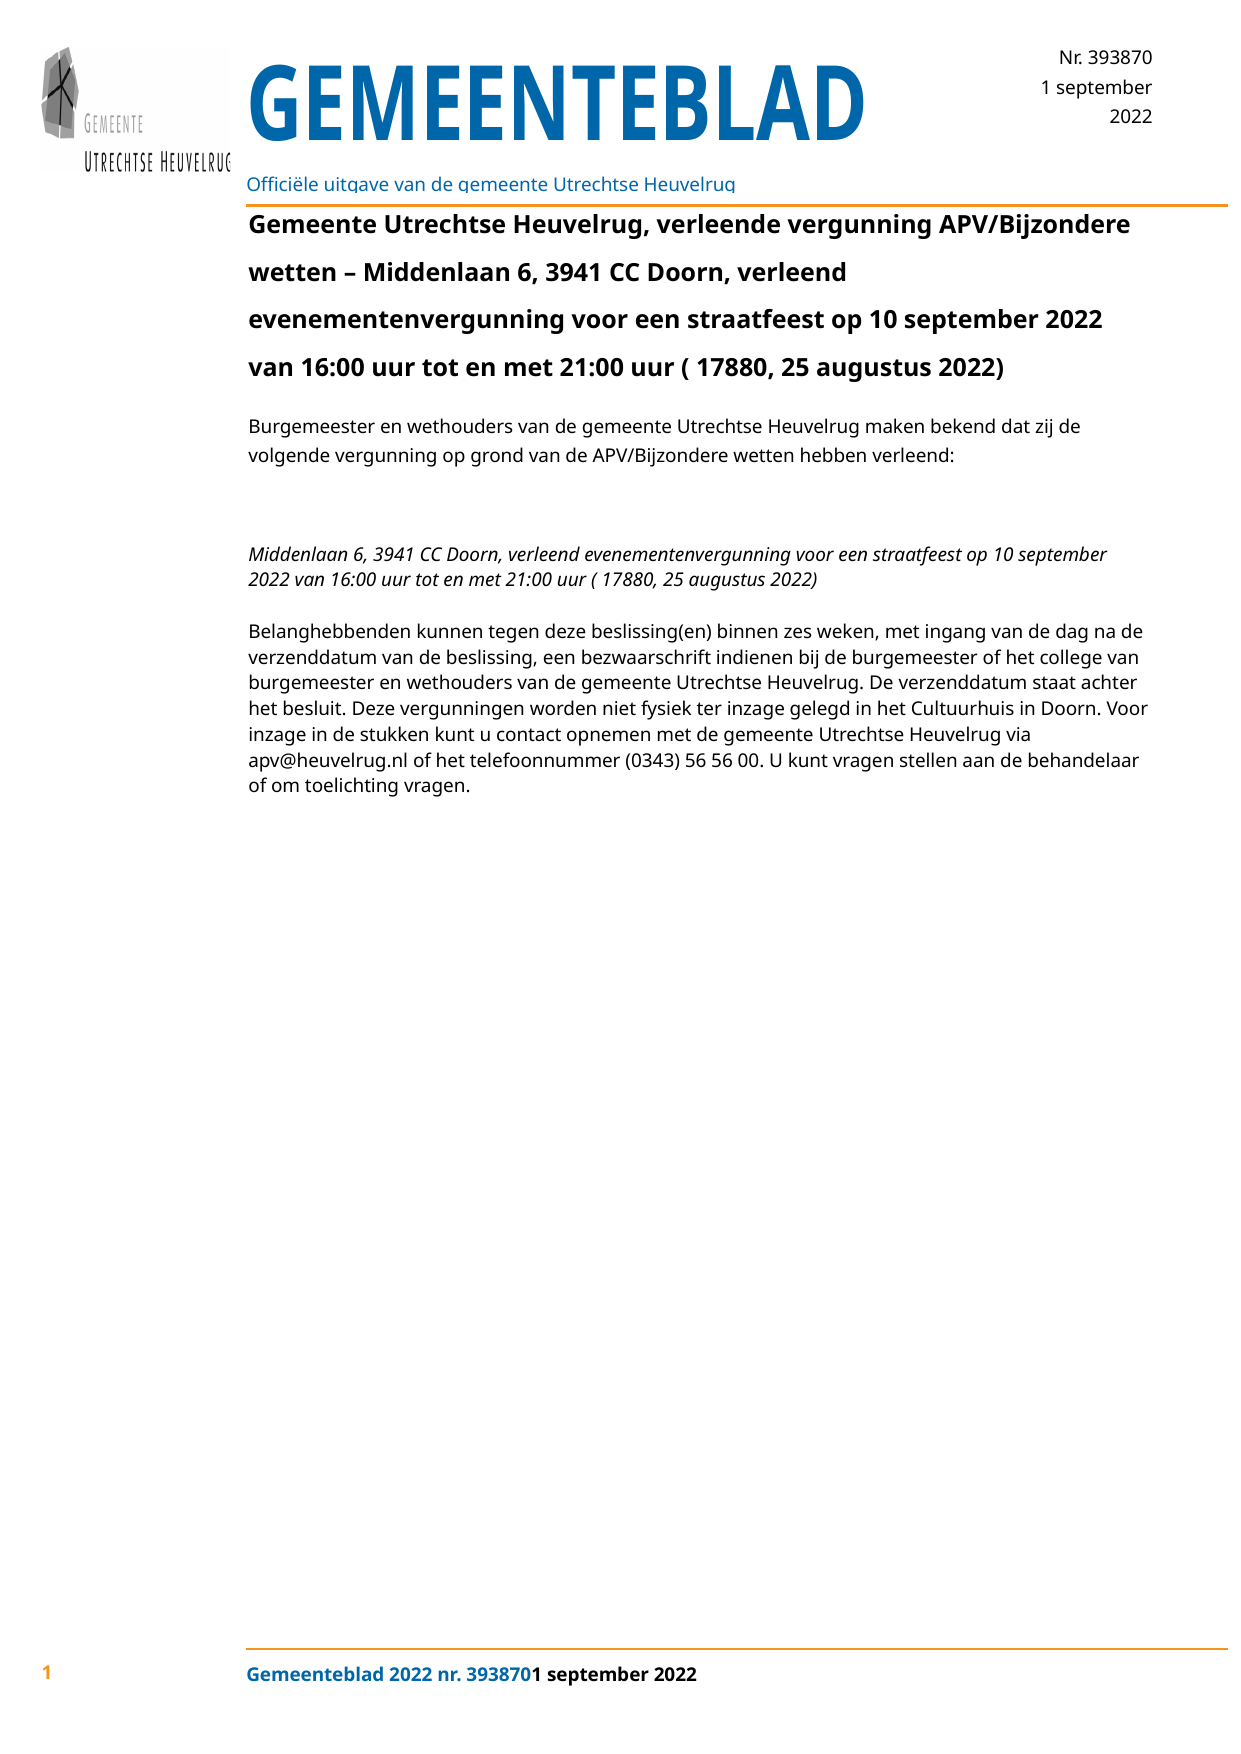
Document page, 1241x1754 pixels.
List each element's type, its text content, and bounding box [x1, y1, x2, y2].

text Gemeente Utrechtse Heuvelrug, verleende vergunning APV/Bijzondere wetten – Middenlaan 6, 3941 CC Doorn, verleend evenementenvergunning voor een straatfeest op 10 september 2022 van 16:00 uur tot en met 21:00 uur ( 17880, 25 augustus 2022) [248, 207, 1152, 384]
text Burgemeester en wethouders van de gemeente Utrechtse Heuvelrug maken bekend dat zij de volgende vergunning op grond van de APV/Bijzondere wetten hebben verleend: [248, 413, 1152, 468]
text Belanghebbenden kunnen tegen deze beslissing(en) binnen zes weken, met ingang van de dag na de verzenddatum van de beslissing, een bezwaarschrift indienen bij de burgemeester of het college van burgemeester en wethouders van de gemeente Utrechtse Heuvelrug. De verzenddatum staat achter het besluit. Deze vergunningen worden niet fysiek ter inzage gelegd in het Cultuurhuis in Doorn. Voor inzage in de stukken kunt u contact opnemen met de gemeente Utrechtse Heuvelrug via apv@heuvelrug.nl of het telefoonnummer (0343) 56 56 00. U kunt vragen stellen aan de behandelaar of om toelichting vragen. [248, 618, 1152, 798]
text Middenlaan 6, 3941 CC Doorn, verleend evenementenvergunning voor een straatfeest op 10 september 2022 van 16:00 uur tot en met 21:00 uur ( 17880, 25 augustus 2022) [248, 541, 1152, 592]
picture [41, 47, 231, 172]
